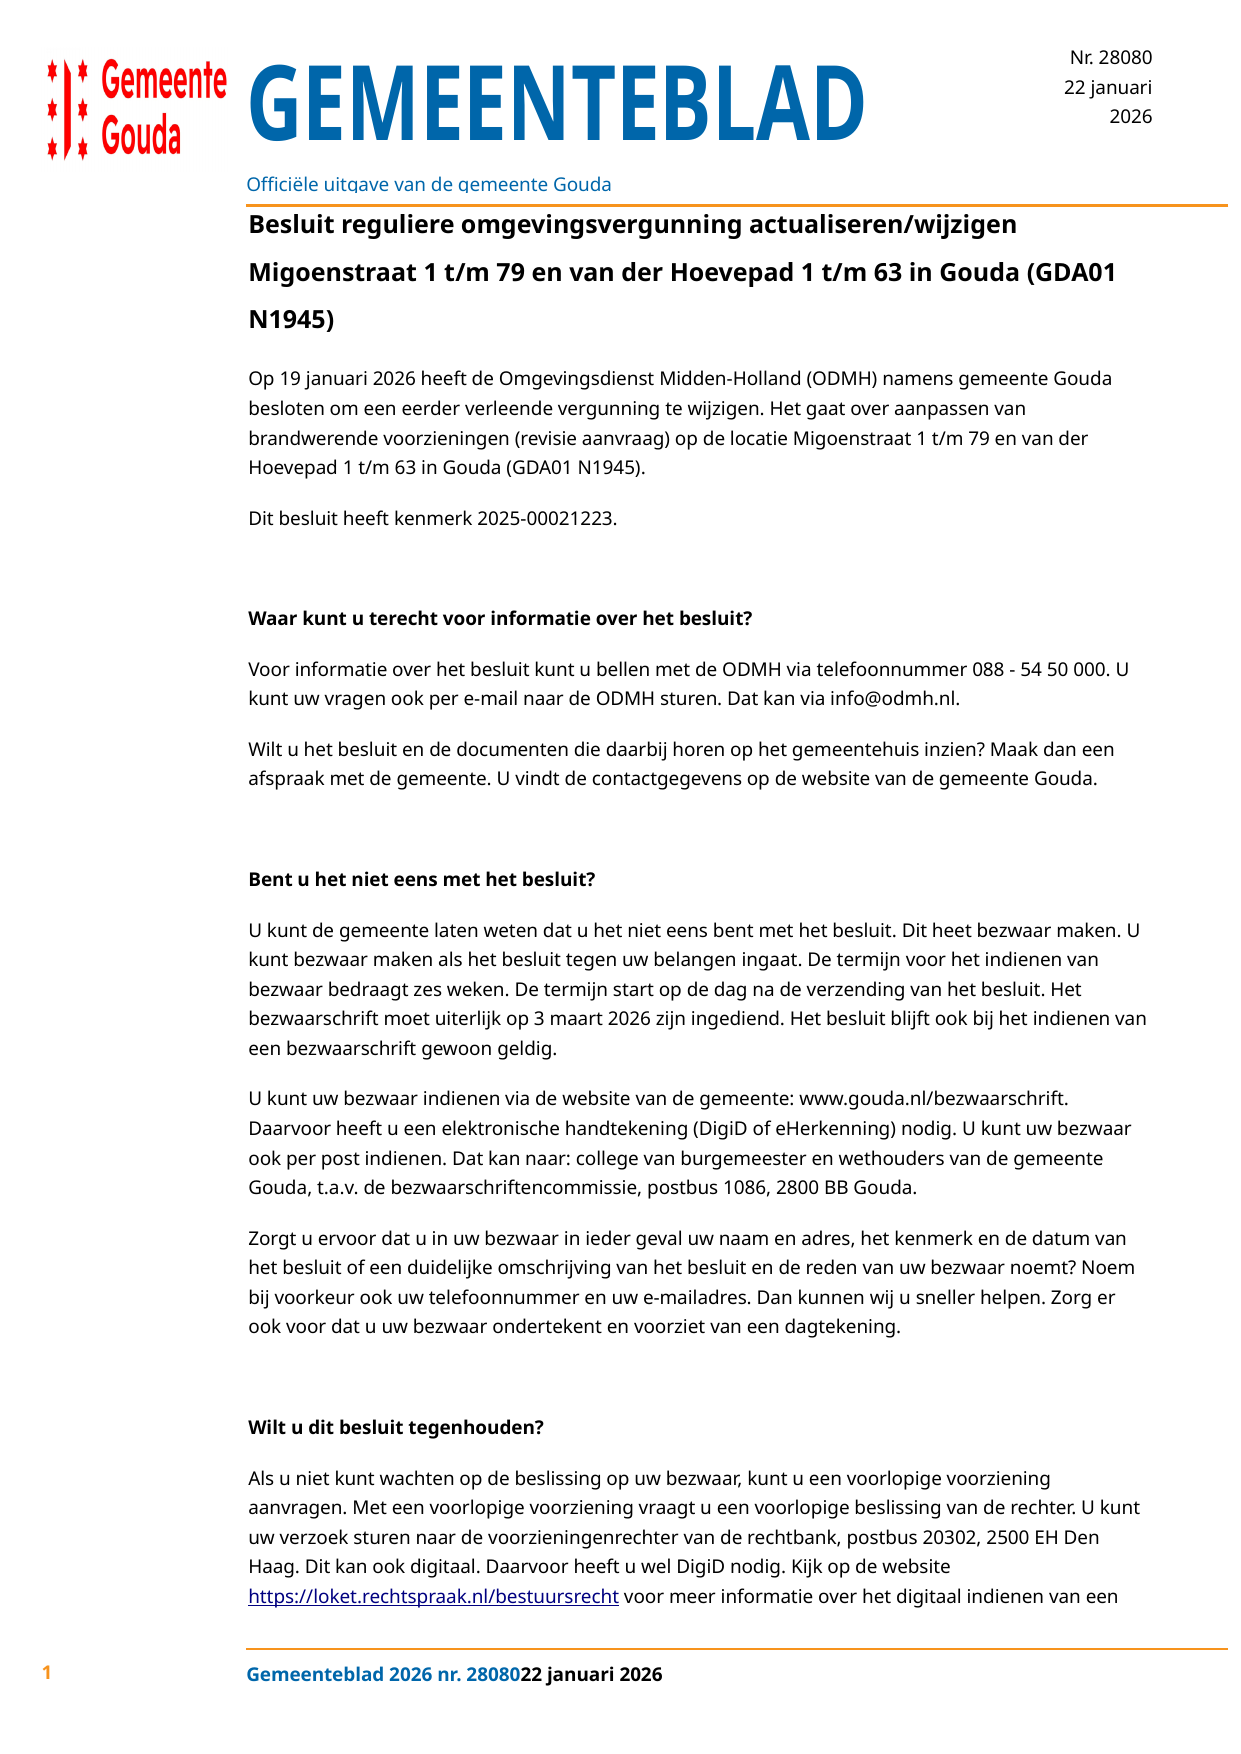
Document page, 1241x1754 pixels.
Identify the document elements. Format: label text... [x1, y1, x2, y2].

text Op 19 januari 2026 heeft de Omgevingsdienst Midden-Holland (ODMH) namens gemeente Gouda besloten om een eerder verleende vergunning te wijzigen. Het gaat over aanpassen van brandwerende voorzieningen (revisie aanvraag) op de locatie Migoenstraat 1 t/m 79 en van der Hoevepad 1 t/m 63 in Gouda (GDA01 N1945). [248, 366, 1152, 480]
text U kunt uw bezwaar indienen via de website van de gemeente: www.gouda.nl/bezwaarschrift. Daarvoor heeft u een elektronische handtekening (DigiD of eHerkenning) nodig. U kunt uw bezwaar ook per post indienen. Dat kan naar: college van burgemeester en wethouders van de gemeente Gouda, t.a.v. de bezwaarschriftencommissie, postbus 1086, 2800 BB Gouda. [248, 1086, 1152, 1200]
text Bent u het niet eens met het besluit? [248, 866, 1152, 892]
text Zorgt u ervoor dat u in uw bezwaar in ieder geval uw naam en adres, het kenmerk en de datum van het besluit of een duidelijke omschrijving van het besluit en de reden van uw bezwaar noemt? Noem bij voorkeur ook uw telefoonnummer en uw e-mailadres. Dan kunnen wij u sneller helpen. Zorg er ook voor dat u uw bezwaar ondertekent en voorziet van een dagtekening. [248, 1225, 1152, 1339]
text Dit besluit heeft kenmerk 2025-00021223. [248, 505, 1152, 530]
text Wilt u het besluit en de documenten die daarbij horen op het gemeentehuis inzien? Maak dan een afspraak met de gemeente. U vindt de contactgegevens op de website van de gemeente Gouda. [248, 736, 1152, 791]
text Waar kunt u terecht voor informatie over het besluit? [248, 606, 1152, 631]
text Voor informatie over het besluit kunt u bellen met de ODMH via telefoonnummer 088 - 54 50 000. U kunt uw vragen ook per e-mail naar de ODMH sturen. Dat kan via info@odmh.nl. [248, 656, 1152, 711]
text Besluit reguliere omgevingsvergunning actualiseren/wijzigen Migoenstraat 1 t/m 79 en van der Hoevepad 1 t/m 63 in Gouda (GDA01 N1945) [248, 207, 1152, 336]
text Wilt u dit besluit tegenhouden? [248, 1414, 1152, 1440]
text Als u niet kunt wachten op de beslissing op uw bezwaar, kunt u een voorlopige voorziening aanvragen. Met een voorlopige voorziening vraagt u een voorlopige beslissing van de rechter. U kunt uw verzoek sturen naar de voorzieningenrechter van de rechtbank, postbus 20302, 2500 EH Den Haag. Dit kan ook digitaal. Daarvoor heeft u wel DigiD nodig. Kijk op de website https://loket.rechtspraak.nl/bestuursrecht voor meer informatie over het digitaal indienen van een [248, 1465, 1152, 1609]
picture [41, 47, 231, 172]
text U kunt de gemeente laten weten dat u het niet eens bent met het besluit. Dit heet bezwaar maken. U kunt bezwaar maken als het besluit tegen uw belangen ingaat. De termijn voor het indienen van bezwaar bedraagt zes weken. De termijn start op de dag na de verzending van het besluit. Het bezwaarschrift moet uiterlijk op 3 maart 2026 zijn ingediend. Het besluit blijft ook bij het indienen van een bezwaarschrift gewoon geldig. [248, 917, 1152, 1061]
